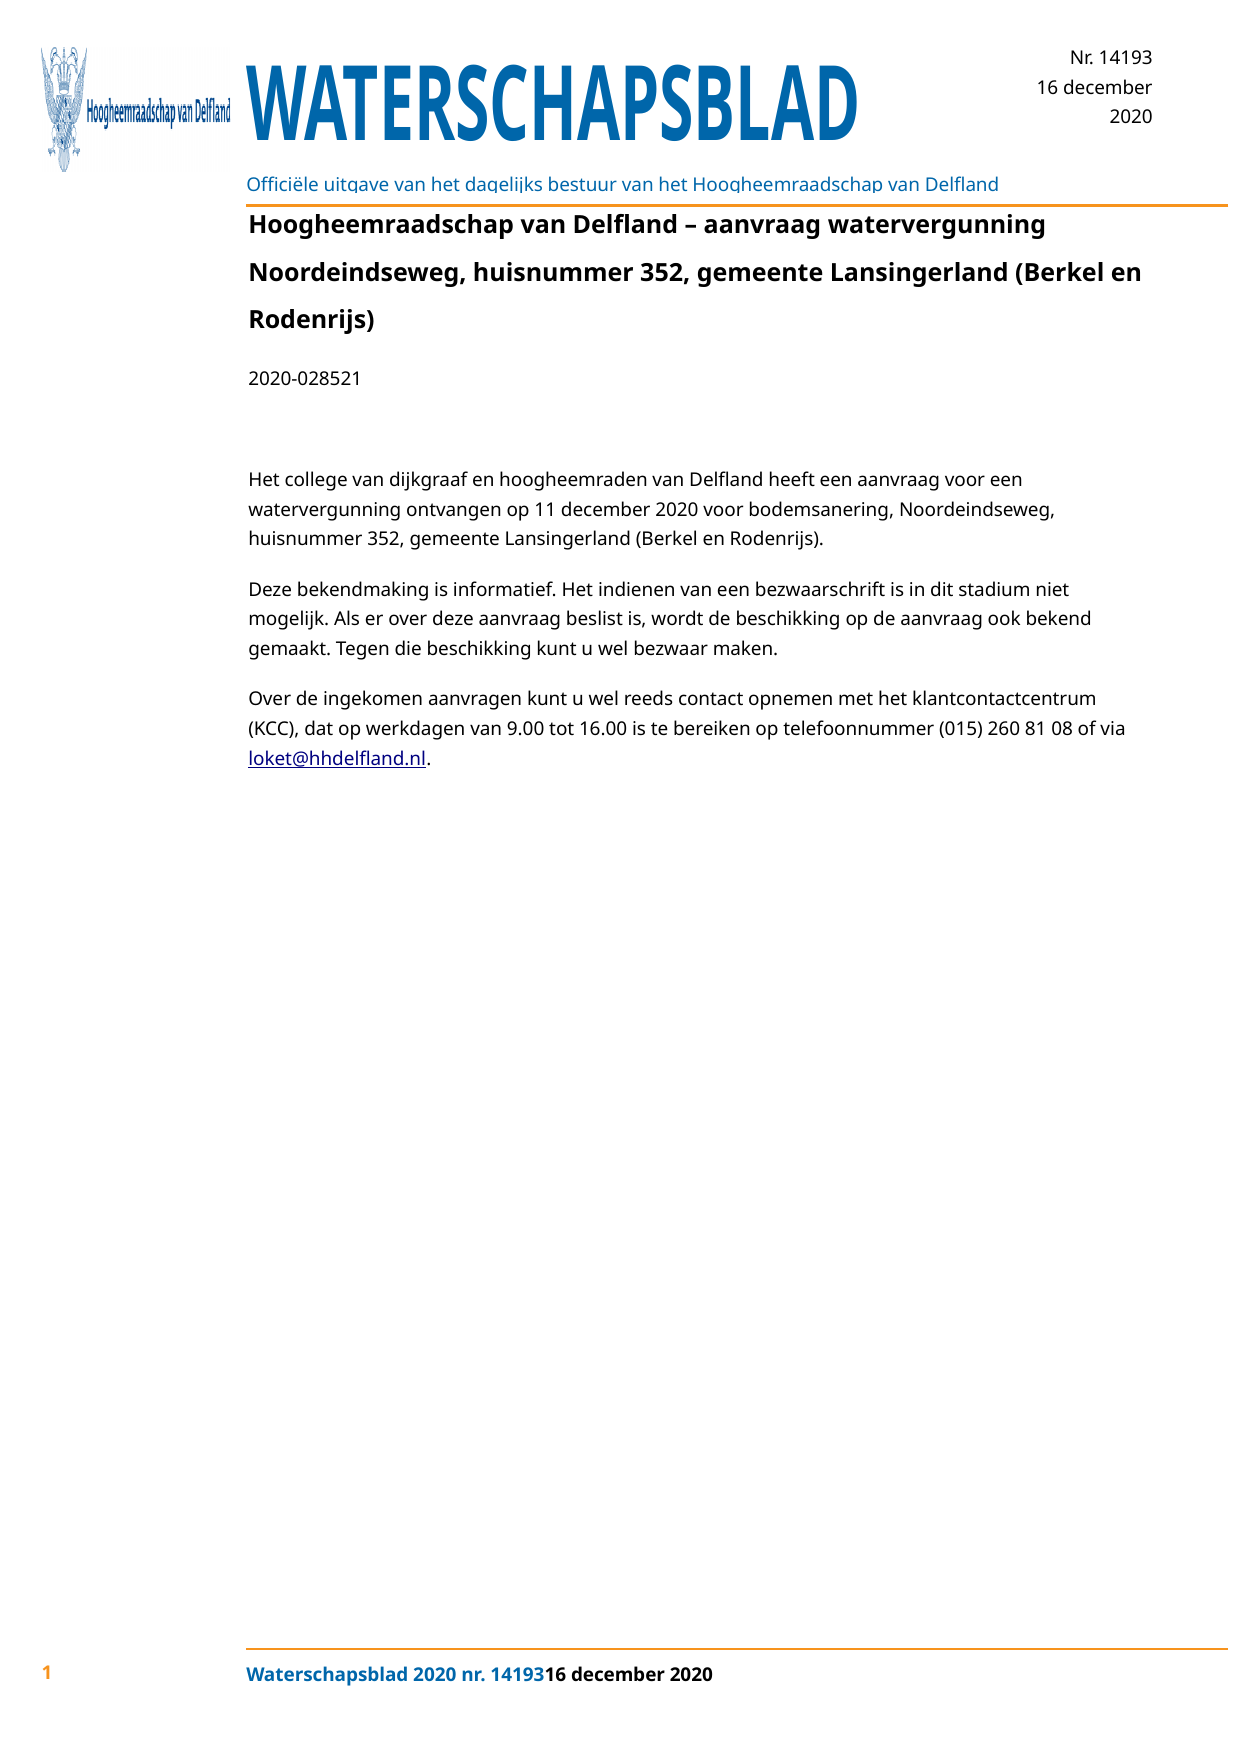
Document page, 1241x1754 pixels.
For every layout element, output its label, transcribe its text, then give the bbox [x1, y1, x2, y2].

picture [41, 47, 231, 172]
text Deze bekendmaking is informatief. Het indienen van een bezwaarschrift is in dit stadium niet mogelijk. Als er over deze aanvraag beslist is, wordt de beschikking op de aanvraag ook bekend gemaakt. Tegen die beschikking kunt u wel bezwaar maken. [248, 576, 1152, 661]
text Over de ingekomen aanvragen kunt u wel reeds contact opnemen met het klantcontactcentrum (KCC), dat op werkdagen van 9.00 tot 16.00 is te bereiken op telefoonnummer (015) 260 81 08 of via loket@hhdelfland.nl. [248, 686, 1152, 770]
text 2020-028521 [248, 366, 1152, 391]
text Het college van dijkgraaf en hoogheemraden van Delfland heeft een aanvraag voor een watervergunning ontvangen op 11 december 2020 voor bodemsanering, Noordeindseweg, huisnummer 352, gemeente Lansingerland (Berkel en Rodenrijs). [248, 466, 1152, 551]
text Hoogheemraadschap van Delfland – aanvraag watervergunning Noordeindseweg, huisnummer 352, gemeente Lansingerland (Berkel en Rodenrijs) [248, 207, 1152, 336]
